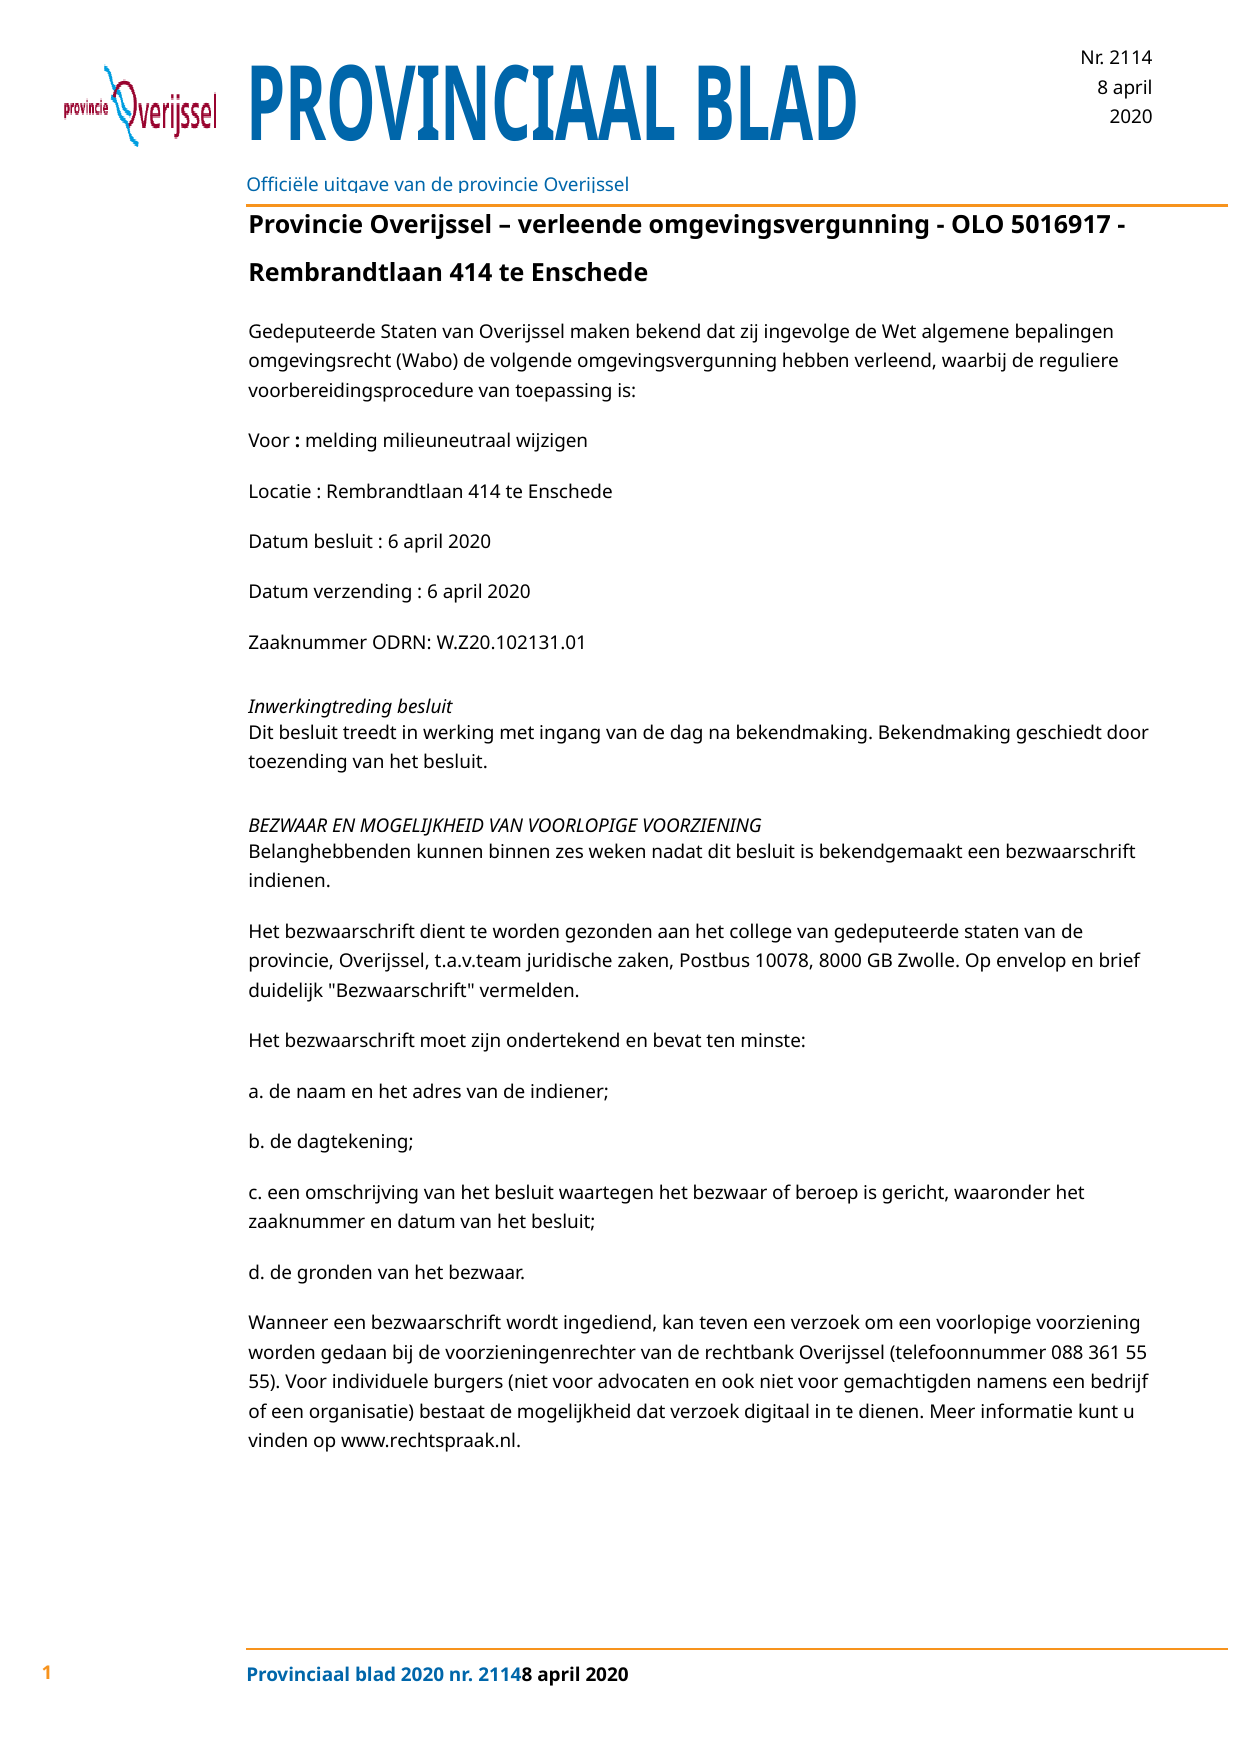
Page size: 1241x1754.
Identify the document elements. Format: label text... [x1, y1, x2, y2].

text b. de dagtekening; [248, 1128, 1152, 1154]
text Het bezwaarschrift moet zijn ondertekend en bevat ten minste: [248, 1028, 1152, 1053]
text Voor : melding milieuneutraal wijzigen [248, 427, 1152, 453]
text Wanneer een bezwaarschrift wordt ingediend, kan teven een verzoek om een voorlopige voorziening worden gedaan bij de voorzieningenrechter van de rechtbank Overijssel (telefoonnummer 088 361 55 55). Voor individuele burgers (niet voor advocaten en ook niet voor gemachtigden namens een bedrijf of een organisatie) bestaat de mogelijkheid dat verzoek digitaal in te dienen. Meer informatie kunt u vinden op www.rechtspraak.nl. [248, 1309, 1152, 1453]
text c. een omschrijving van het besluit waartegen het bezwaar of beroep is gericht, waaronder het zaaknummer en datum van het besluit; [248, 1179, 1152, 1234]
text Het bezwaarschrift dient te worden gezonden aan het college van gedeputeerde staten van de provincie, Overijssel, t.a.v.team juridische zaken, Postbus 10078, 8000 GB Zwolle. Op envelop en brief duidelijk "Bezwaarschrift" vermelden. [248, 918, 1152, 1003]
text Gedeputeerde Staten van Overijssel maken bekend dat zij ingevolge de Wet algemene bepalingen omgevingsrecht (Wabo) de volgende omgevingsvergunning hebben verleend, waarbij de reguliere voorbereidingsprocedure van toepassing is: [248, 318, 1152, 403]
text Datum besluit : 6 april 2020 [248, 528, 1152, 554]
text Provincie Overijssel – verleende omgevingsvergunning - OLO 5016917 - Rembrandtlaan 414 te Enschede [248, 207, 1152, 288]
text BEZWAAR EN MOGELIJKHEID VAN VOORLOPIGE VOORZIENING [248, 812, 1152, 838]
text d. de gronden van het bezwaar. [248, 1259, 1152, 1285]
picture [41, 47, 231, 172]
text Dit besluit treedt in werking met ingang van de dag na bekendmaking. Bekendmaking geschiedt door toezending van het besluit. [248, 719, 1152, 774]
text Zaaknummer ODRN: W.Z20.102131.01 [248, 629, 1152, 655]
text a. de naam en het adres van de indiener; [248, 1078, 1152, 1104]
text Locatie : Rembrandtlaan 414 te Enschede [248, 478, 1152, 504]
text Belanghebbenden kunnen binnen zes weken nadat dit besluit is bekendgemaakt een bezwaarschrift indienen. [248, 838, 1152, 893]
text Datum verzending : 6 april 2020 [248, 579, 1152, 604]
text Inwerkingtreding besluit [248, 693, 1152, 719]
